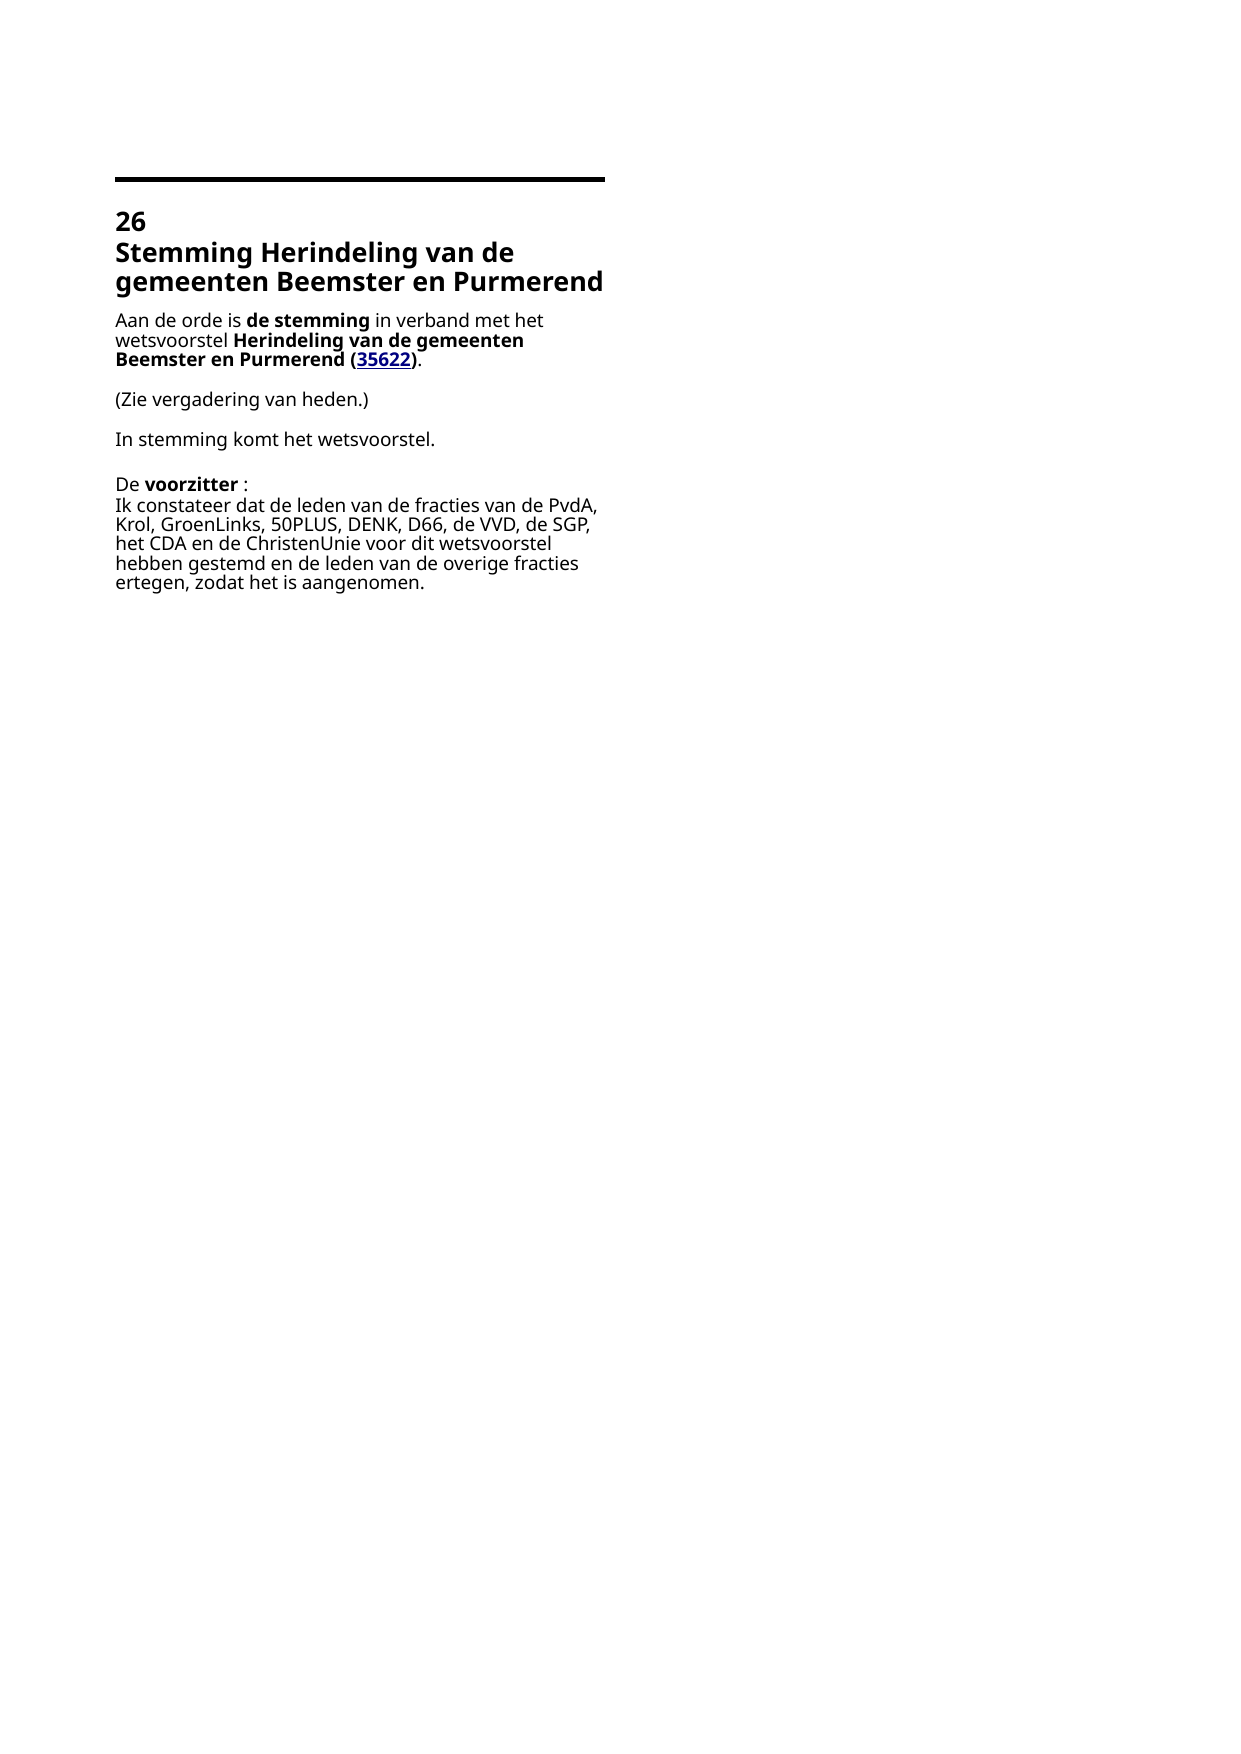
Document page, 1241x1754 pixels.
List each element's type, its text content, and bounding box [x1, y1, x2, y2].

text Ik constateer dat de leden van de fracties van de PvdA, Krol, GroenLinks, 50PLUS, DENK, D66, de VVD, de SGP, het CDA en de ChristenUnie voor dit wetsvoorstel hebben gestemd en de leden van de overige fracties ertegen, zodat het is aangenomen. [115, 497, 605, 593]
text (Zie vergadering van heden.) [115, 391, 605, 410]
text De voorzitter : [115, 471, 605, 497]
text Stemming Herindeling van de gemeenten Beemster en Purmerend [115, 239, 605, 312]
text Aan de orde is de stemming in verband met het wetsvoorstel Herindeling van de gemeenten Beemster en Purmerend (35622). [115, 312, 605, 370]
text 26 [115, 203, 605, 239]
text In stemming komt het wetsvoorstel. [115, 431, 605, 450]
